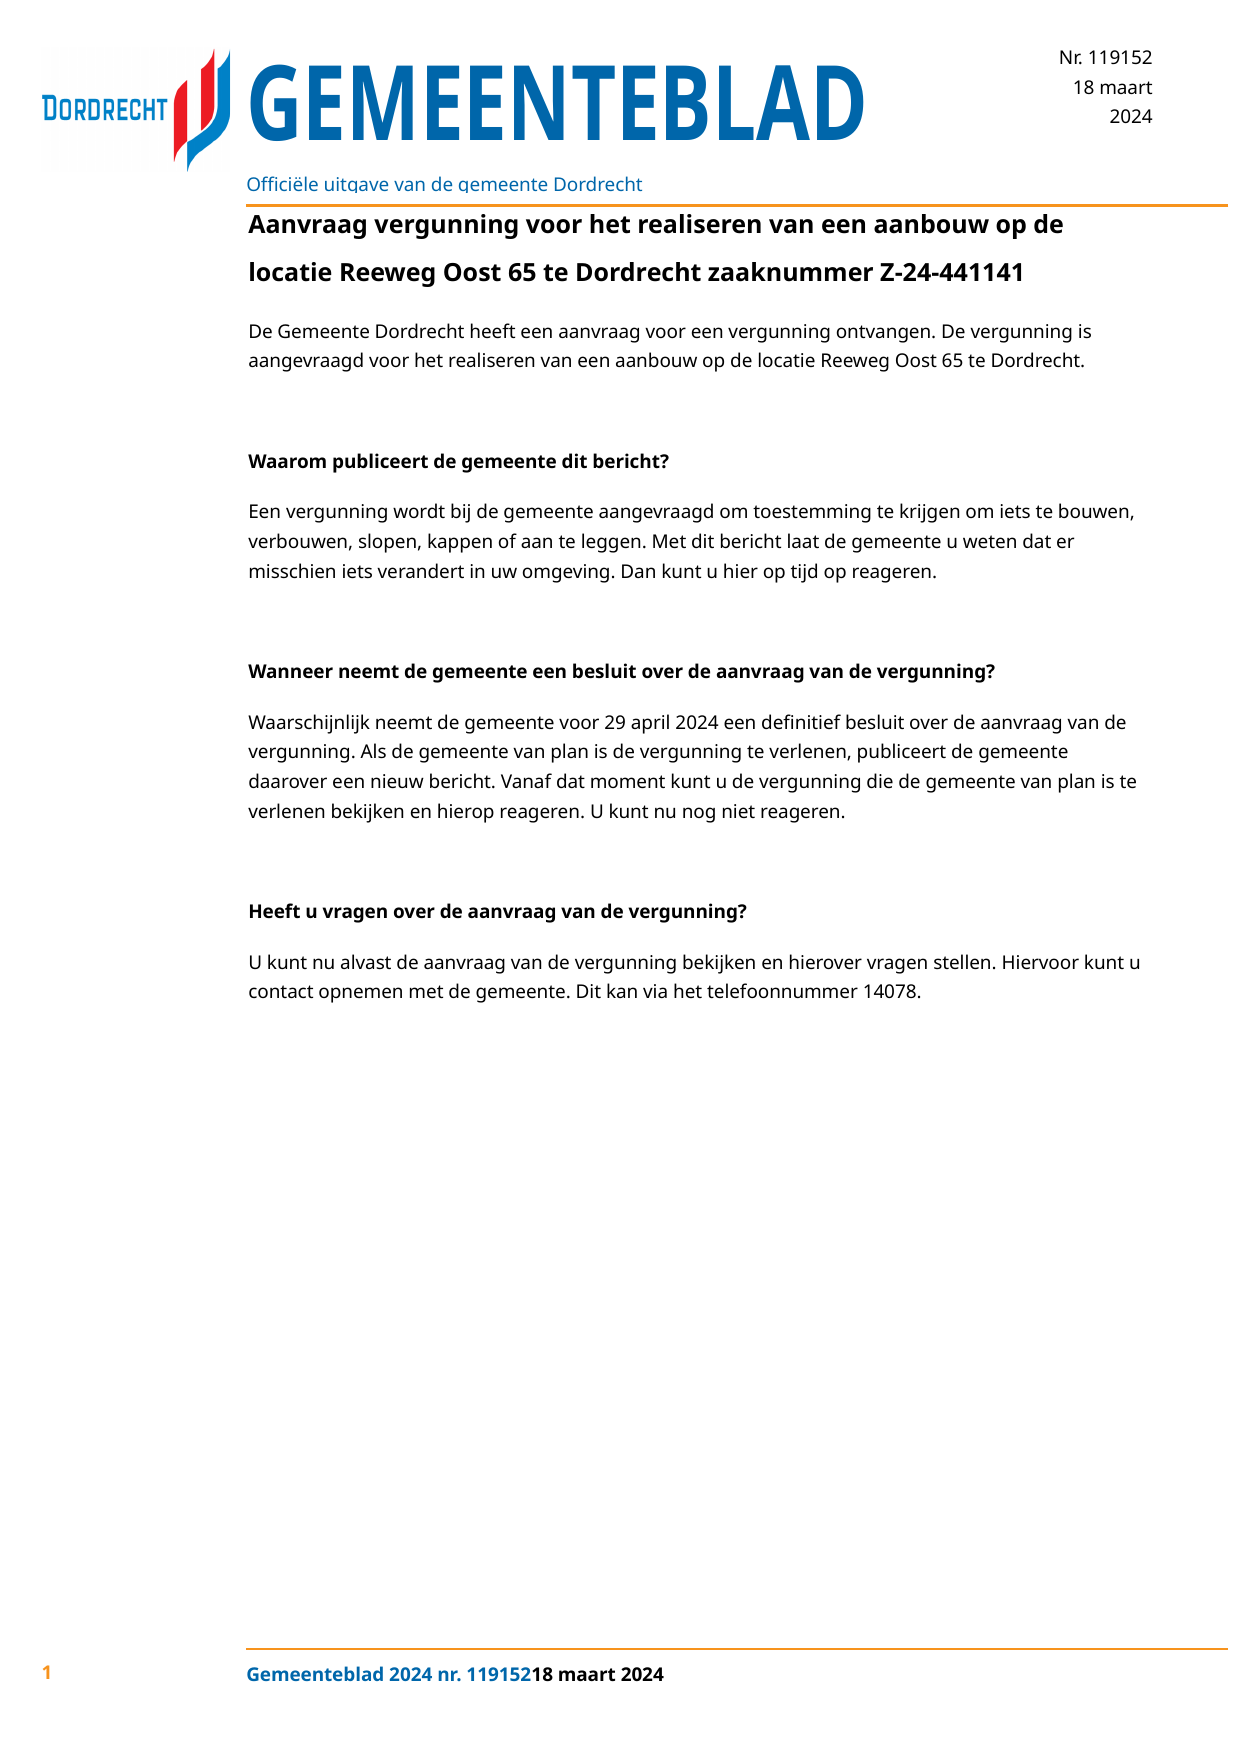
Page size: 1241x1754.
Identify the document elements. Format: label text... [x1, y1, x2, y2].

picture [41, 47, 231, 172]
text Waarschijnlijk neemt de gemeente voor 29 april 2024 een definitief besluit over de aanvraag van de vergunning. Als de gemeente van plan is de vergunning te verlenen, publiceert de gemeente daarover een nieuw bericht. Vanaf dat moment kunt u de vergunning die de gemeente van plan is te verlenen bekijken en hierop reageren. U kunt nu nog niet reageren. [248, 709, 1152, 824]
text De Gemeente Dordrecht heeft een aanvraag voor een vergunning ontvangen. De vergunning is aangevraagd voor het realiseren van een aanbouw op de locatie Reeweg Oost 65 te Dordrecht. [248, 318, 1152, 373]
text Aanvraag vergunning voor het realiseren van een aanbouw op de locatie Reeweg Oost 65 te Dordrecht zaaknummer Z-24-441141 [248, 207, 1152, 288]
text Wanneer neemt de gemeente een besluit over de aanvraag van de vergunning? [248, 659, 1152, 684]
text U kunt nu alvast de aanvraag van de vergunning bekijken en hierover vragen stellen. Hiervoor kunt u contact opnemen met de gemeente. Dit kan via het telefoonnummer 14078. [248, 949, 1152, 1004]
text Heeft u vragen over de aanvraag van de vergunning? [248, 899, 1152, 924]
text Waarom publiceert de gemeente dit bericht? [248, 448, 1152, 474]
text Een vergunning wordt bij de gemeente aangevraagd om toestemming te krijgen om iets te bouwen, verbouwen, slopen, kappen of aan te leggen. Met dit bericht laat de gemeente u weten dat er misschien iets verandert in uw omgeving. Dan kunt u hier op tijd op reageren. [248, 499, 1152, 584]
